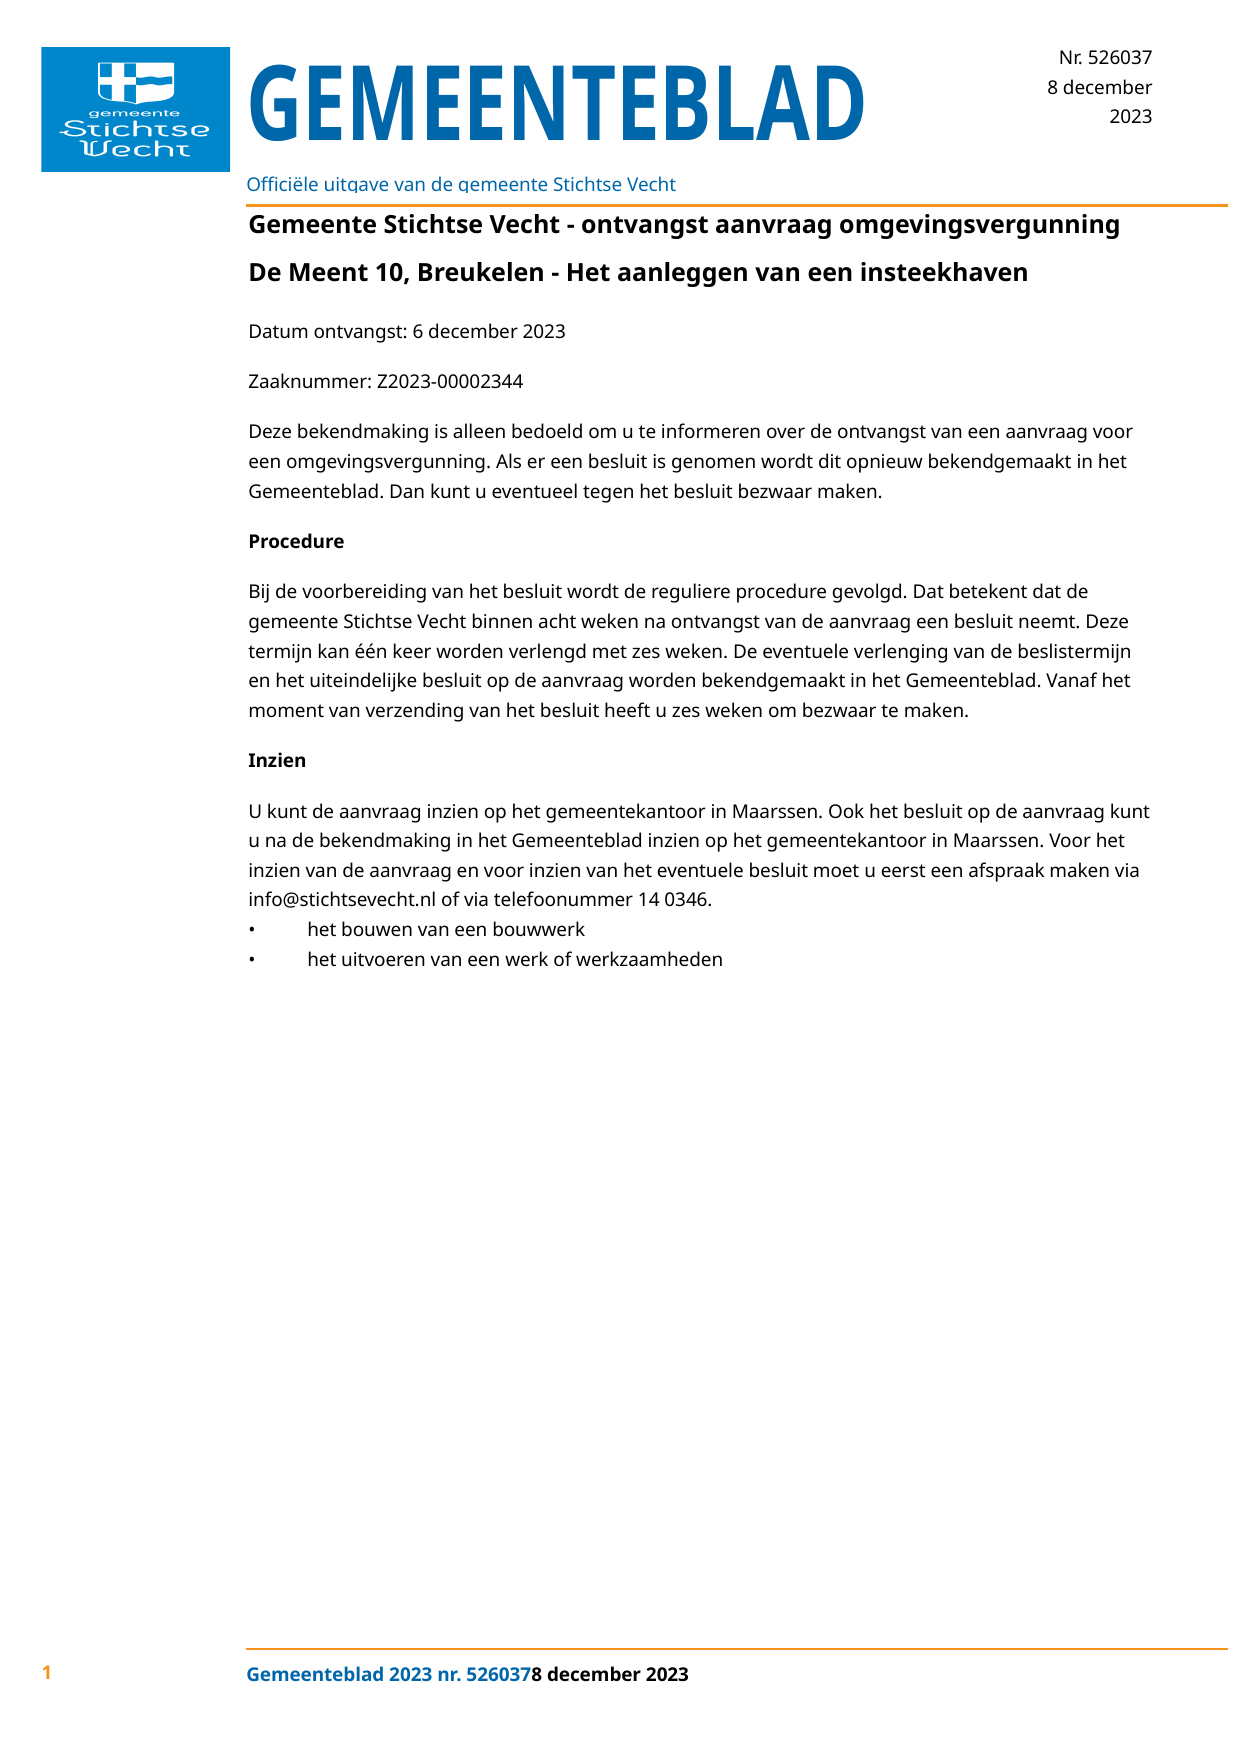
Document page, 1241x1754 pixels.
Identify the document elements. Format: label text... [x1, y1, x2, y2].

text Procedure [248, 528, 1152, 554]
text U kunt de aanvraag inzien op het gemeentekantoor in Maarssen. Ook het besluit op de aanvraag kunt u na de bekendmaking in het Gemeenteblad inzien op het gemeentekantoor in Maarssen. Voor het inzien van de aanvraag en voor inzien van het eventuele besluit moet u eerst een afspraak maken via info@stichtsevecht.nl of via telefoonummer 14 0346. [248, 798, 1152, 912]
text Datum ontvangst: 6 december 2023 [248, 318, 1152, 344]
list het uitvoeren van een werk of werkzaamheden [248, 946, 1152, 972]
picture [99, 63, 135, 101]
text Inzien [248, 747, 1152, 773]
list het bouwen van een bouwwerk [248, 916, 1152, 942]
text Bij de voorbereiding van het besluit wordt de reguliere procedure gevolgd. Dat betekent dat de gemeente Stichtse Vecht binnen acht weken na ontvangst van de aanvraag een besluit neemt. Deze termijn kan één keer worden verlengd met zes weken. De eventuele verlenging van de beslistermijn en het uiteindelijke besluit op de aanvraag worden bekendgemaakt in het Gemeenteblad. Vanaf het moment van verzending van het besluit heeft u zes weken om bezwaar te maken. [248, 579, 1152, 723]
text Gemeente Stichtse Vecht - ontvangst aanvraag omgevingsvergunning De Meent 10, Breukelen - Het aanleggen van een insteekhaven [248, 207, 1152, 288]
text Zaaknummer: Z2023-00002344 [248, 368, 1152, 394]
text Deze bekendmaking is alleen bedoeld om u te informeren over de ontvangst van een aanvraag voor een omgevingsvergunning. Als er een besluit is genomen wordt dit opnieuw bekendgemaakt in het Gemeenteblad. Dan kunt u eventueel tegen het besluit bezwaar maken. [248, 419, 1152, 504]
picture [137, 63, 174, 103]
